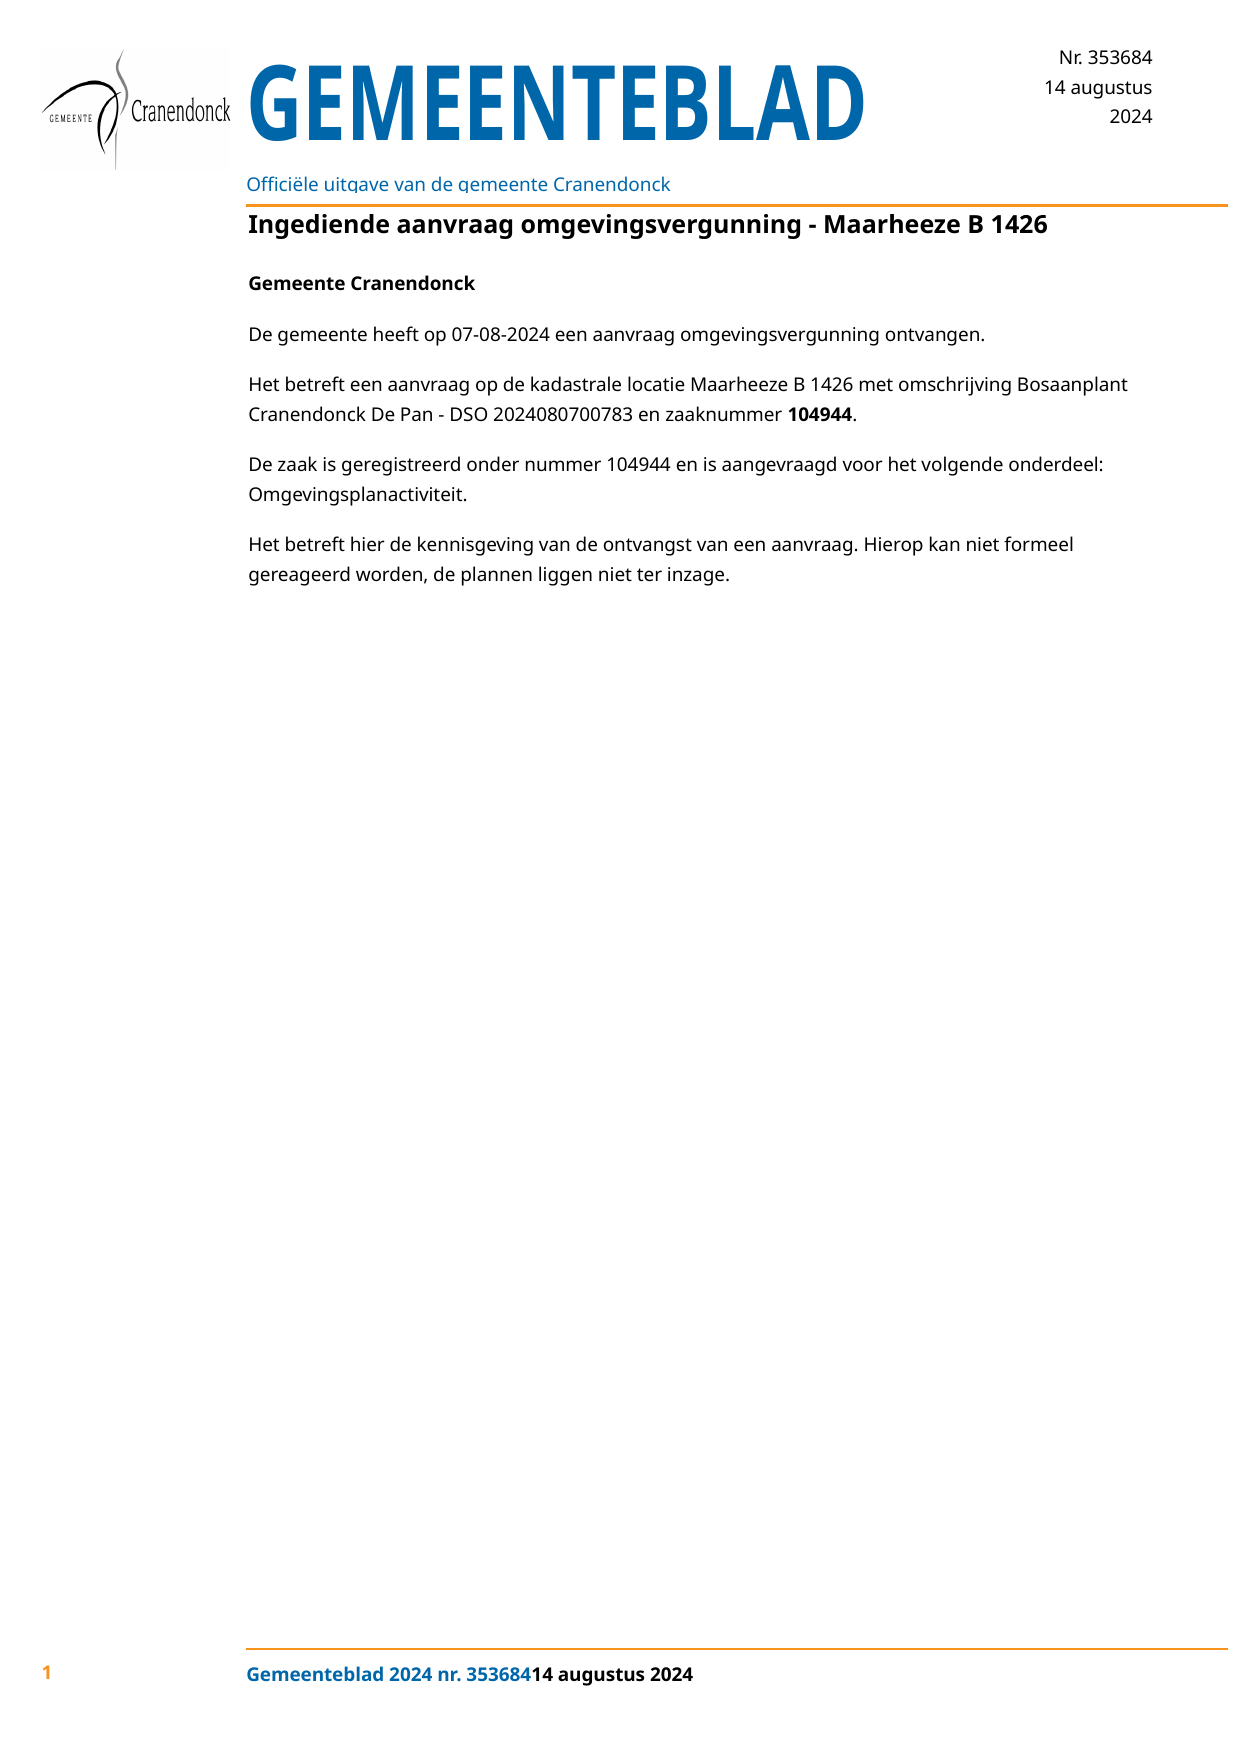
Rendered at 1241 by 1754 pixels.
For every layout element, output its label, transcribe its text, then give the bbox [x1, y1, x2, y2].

text De gemeente heeft op 07-08-2024 een aanvraag omgevingsvergunning ontvangen. [248, 321, 1152, 346]
picture [41, 47, 231, 172]
text Gemeente Cranendonck [248, 270, 1152, 296]
text Het betreft hier de kennisgeving van de ontvangst van een aanvraag. Hierop kan niet formeel gereageerd worden, de plannen liggen niet ter inzage. [248, 531, 1152, 586]
text Het betreft een aanvraag op de kadastrale locatie Maarheeze B 1426 met omschrijving Bosaanplant Cranendonck De Pan - DSO 2024080700783 en zaaknummer 104944. [248, 371, 1152, 426]
text Ingediende aanvraag omgevingsvergunning - Maarheeze B 1426 [248, 207, 1152, 241]
text De zaak is geregistreerd onder nummer 104944 en is aangevraagd voor het volgende onderdeel: Omgevingsplanactiviteit. [248, 451, 1152, 506]
